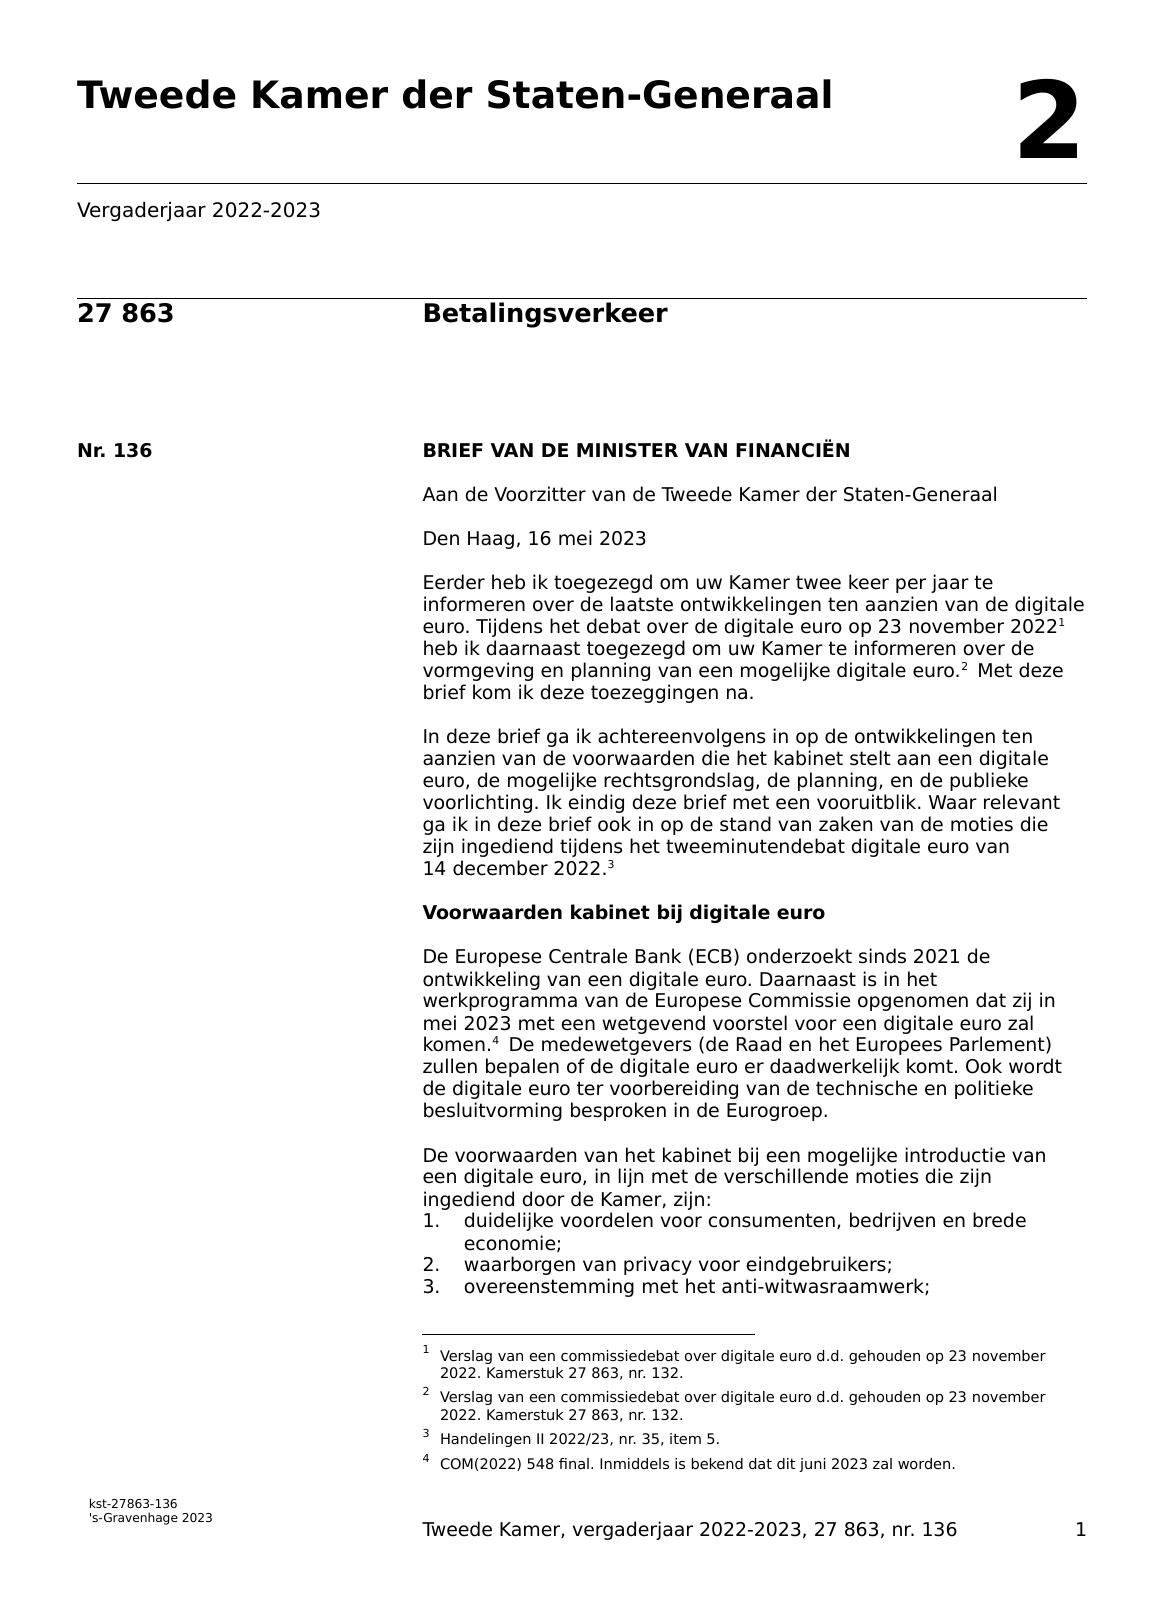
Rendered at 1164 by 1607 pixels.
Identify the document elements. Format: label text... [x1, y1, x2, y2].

text Eerder heb ik toegezegd om uw Kamer twee keer per jaar te informeren over de laatste ontwikkelingen ten aanzien van de digitale euro. Tijdens het debat over de digitale euro op 23 november 2022 heb ik daarnaast toegezegd om uw Kamer te informeren over de vormgeving en planning van een mogelijke digitale euro. Met deze brief kom ik deze toezeggingen na. [422, 572, 1087, 704]
text Aan de Voorzitter van de Tweede Kamer der Staten-Generaal [422, 484, 1087, 506]
text kst-27863-136 [88, 1497, 323, 1511]
text De Europese Centrale Bank (ECB) onderzoekt sinds 2021 de ontwikkeling van een digitale euro. Daarnaast is in het werkprogramma van de Europese Commissie opgenomen dat zij in mei 2023 met een wetgevend voorstel voor een digitale euro zal komen. De medewetgevers (de Raad en het Europees Parlement) zullen bepalen of de digitale euro er daadwerkelijk komt. Ook wordt de digitale euro ter voorbereiding van de technische en politieke besluitvorming besproken in de Eurogroep. [422, 946, 1087, 1122]
subtitle Voorwaarden kabinet bij digitale euro [422, 902, 1087, 924]
text De voorwaarden van het kabinet bij een mogelijke introductie van een digitale euro, in lijn met de verschillende moties die zijn ingediend door de Kamer, zijn: [422, 1144, 1087, 1210]
table_header 2 [886, 59, 1087, 183]
subtitle Nr. 136 BRIEF VAN DE MINISTER VAN FINANCIËN [77, 440, 1087, 462]
text 's-Gravenhage 2023 [88, 1511, 323, 1525]
text 2. waarborgen van privacy voor eindgebruikers; [422, 1254, 1087, 1276]
text Verslag van een commissiedebat over digitale euro d.d. gehouden op 23 november 2022. Kamerstuk 27 863, nr. 132. [422, 1385, 1087, 1424]
table_cell Vergaderjaar 2022-2023 [77, 184, 1087, 298]
text Verslag van een commissiedebat over digitale euro d.d. gehouden op 23 november 2022. Kamerstuk 27 863, nr. 132. [422, 1343, 1087, 1382]
text COM(2022) 548 final. Inmiddels is bekend dat dit juni 2023 zal worden. [422, 1452, 1087, 1474]
subtitle 27 863 Betalingsverkeer [77, 299, 1087, 329]
text 3. overeenstemming met het anti-witwasraamwerk; [422, 1276, 1087, 1298]
text Handelingen II 2022/23, nr. 35, item 5. [422, 1427, 1087, 1449]
text Den Haag, 16 mei 2023 [422, 528, 1087, 550]
text In deze brief ga ik achtereenvolgens in op de ontwikkelingen ten aanzien van de voorwaarden die het kabinet stelt aan een digitale euro, de mogelijke rechtsgrondslag, de planning, en de publieke voorlichting. Ik eindig deze brief met een vooruitblik. Waar relevant ga ik in deze brief ook in op de stand van zaken van de moties die zijn ingediend tijdens het tweeminutendebat digitale euro van 14 december 2022. [422, 726, 1087, 880]
table_header Tweede Kamer der Staten-Generaal [77, 59, 886, 183]
text 1. duidelijke voordelen voor consumenten, bedrijven en brede economie; [422, 1210, 1087, 1254]
